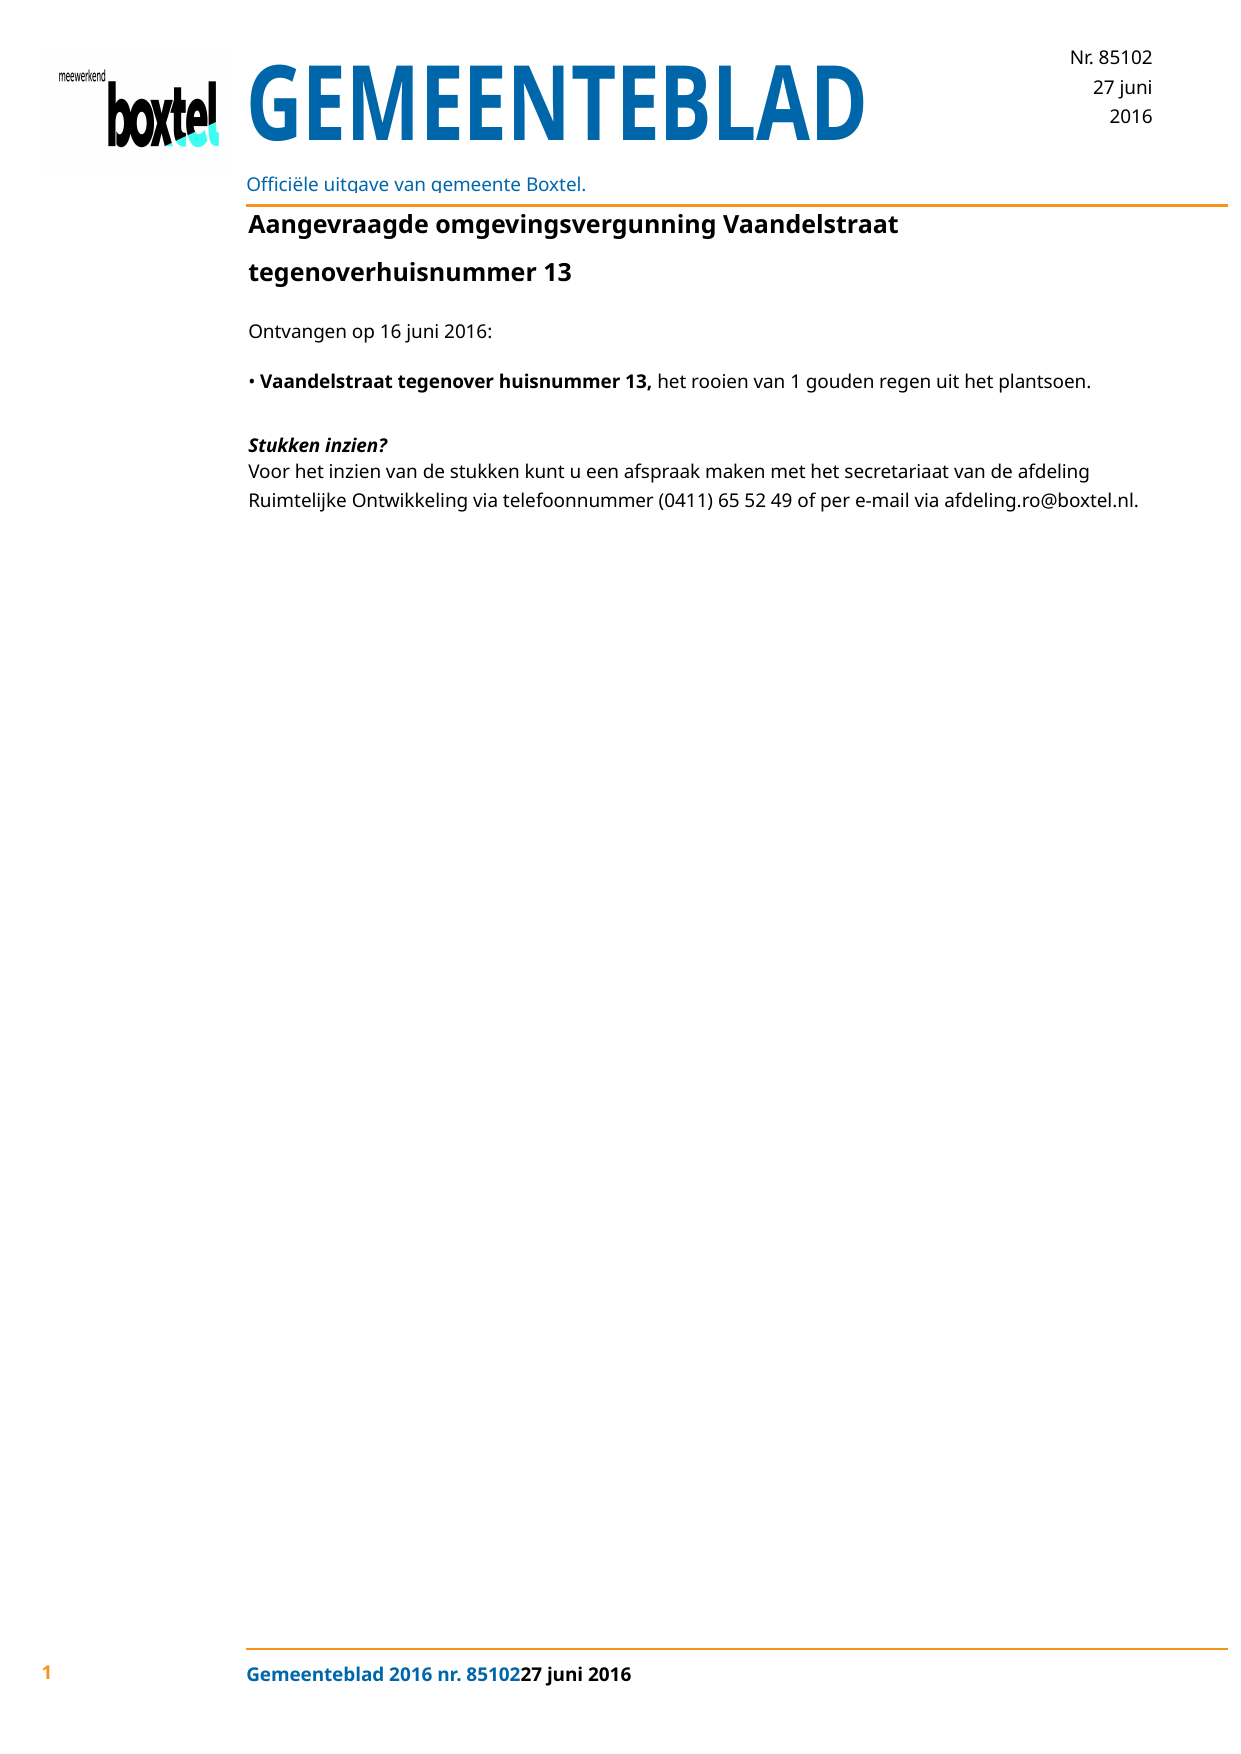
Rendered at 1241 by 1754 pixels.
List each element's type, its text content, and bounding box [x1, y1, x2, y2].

text Stukken inzien? [248, 432, 1152, 458]
picture [41, 47, 231, 172]
text Ontvangen op 16 juni 2016: [248, 318, 1152, 344]
text Aangevraagde omgevingsvergunning Vaandelstraat tegenoverhuisnummer 13 [248, 207, 1152, 288]
text • Vaandelstraat tegenover huisnummer 13, het rooien van 1 gouden regen uit het plantsoen. [248, 368, 1152, 394]
text Voor het inzien van de stukken kunt u een afspraak maken met het secretariaat van de afdeling Ruimtelijke Ontwikkeling via telefoonnummer (0411) 65 52 49 of per e-mail via afdeling.ro@boxtel.nl. [248, 458, 1152, 513]
